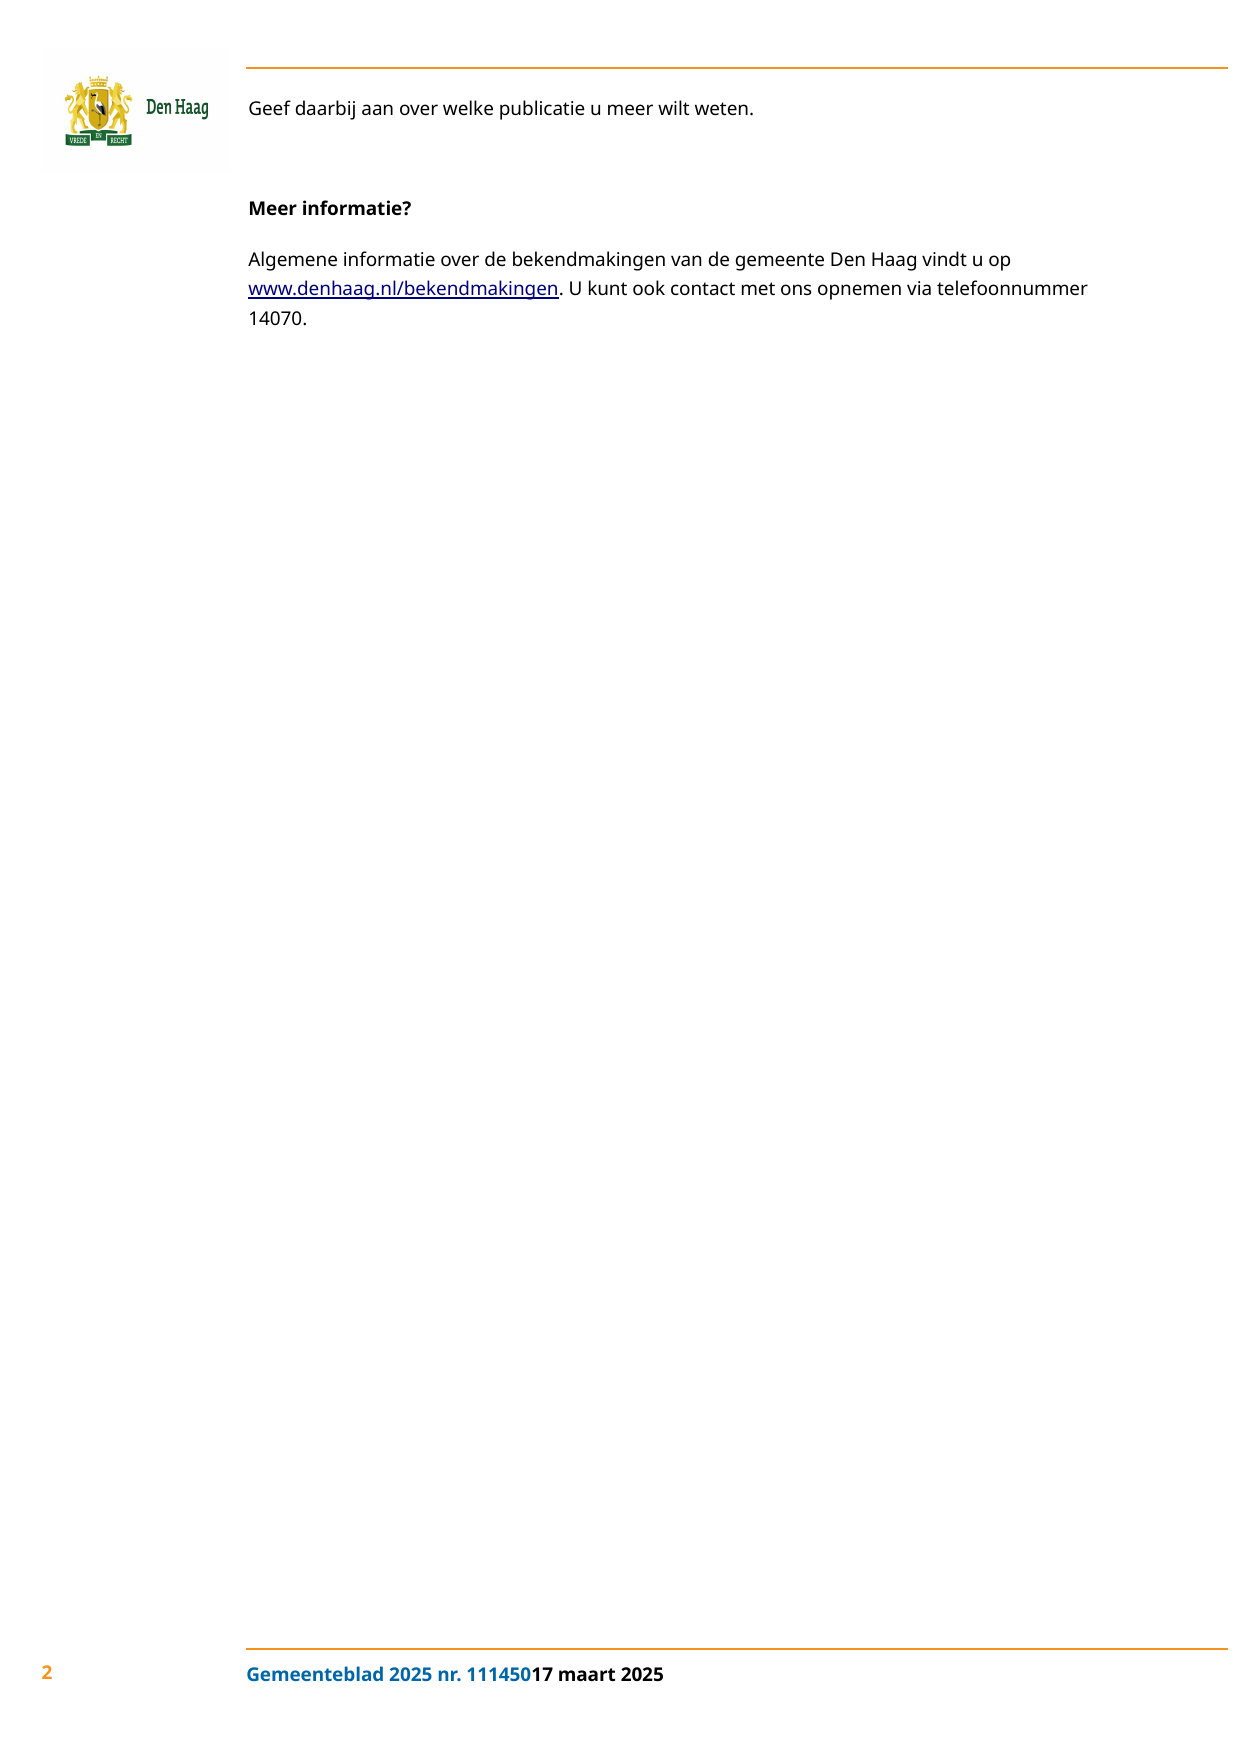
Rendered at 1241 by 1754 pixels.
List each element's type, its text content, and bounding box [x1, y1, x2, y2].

text Geef daarbij aan over welke publicatie u meer wilt weten. [248, 95, 1152, 121]
text Algemene informatie over de bekendmakingen van de gemeente Den Haag vindt u op www.denhaag.nl/bekendmakingen. U kunt ook contact met ons opnemen via telefoonnummer 14070. [248, 246, 1152, 331]
picture [41, 47, 231, 172]
text Meer informatie? [248, 196, 1152, 221]
